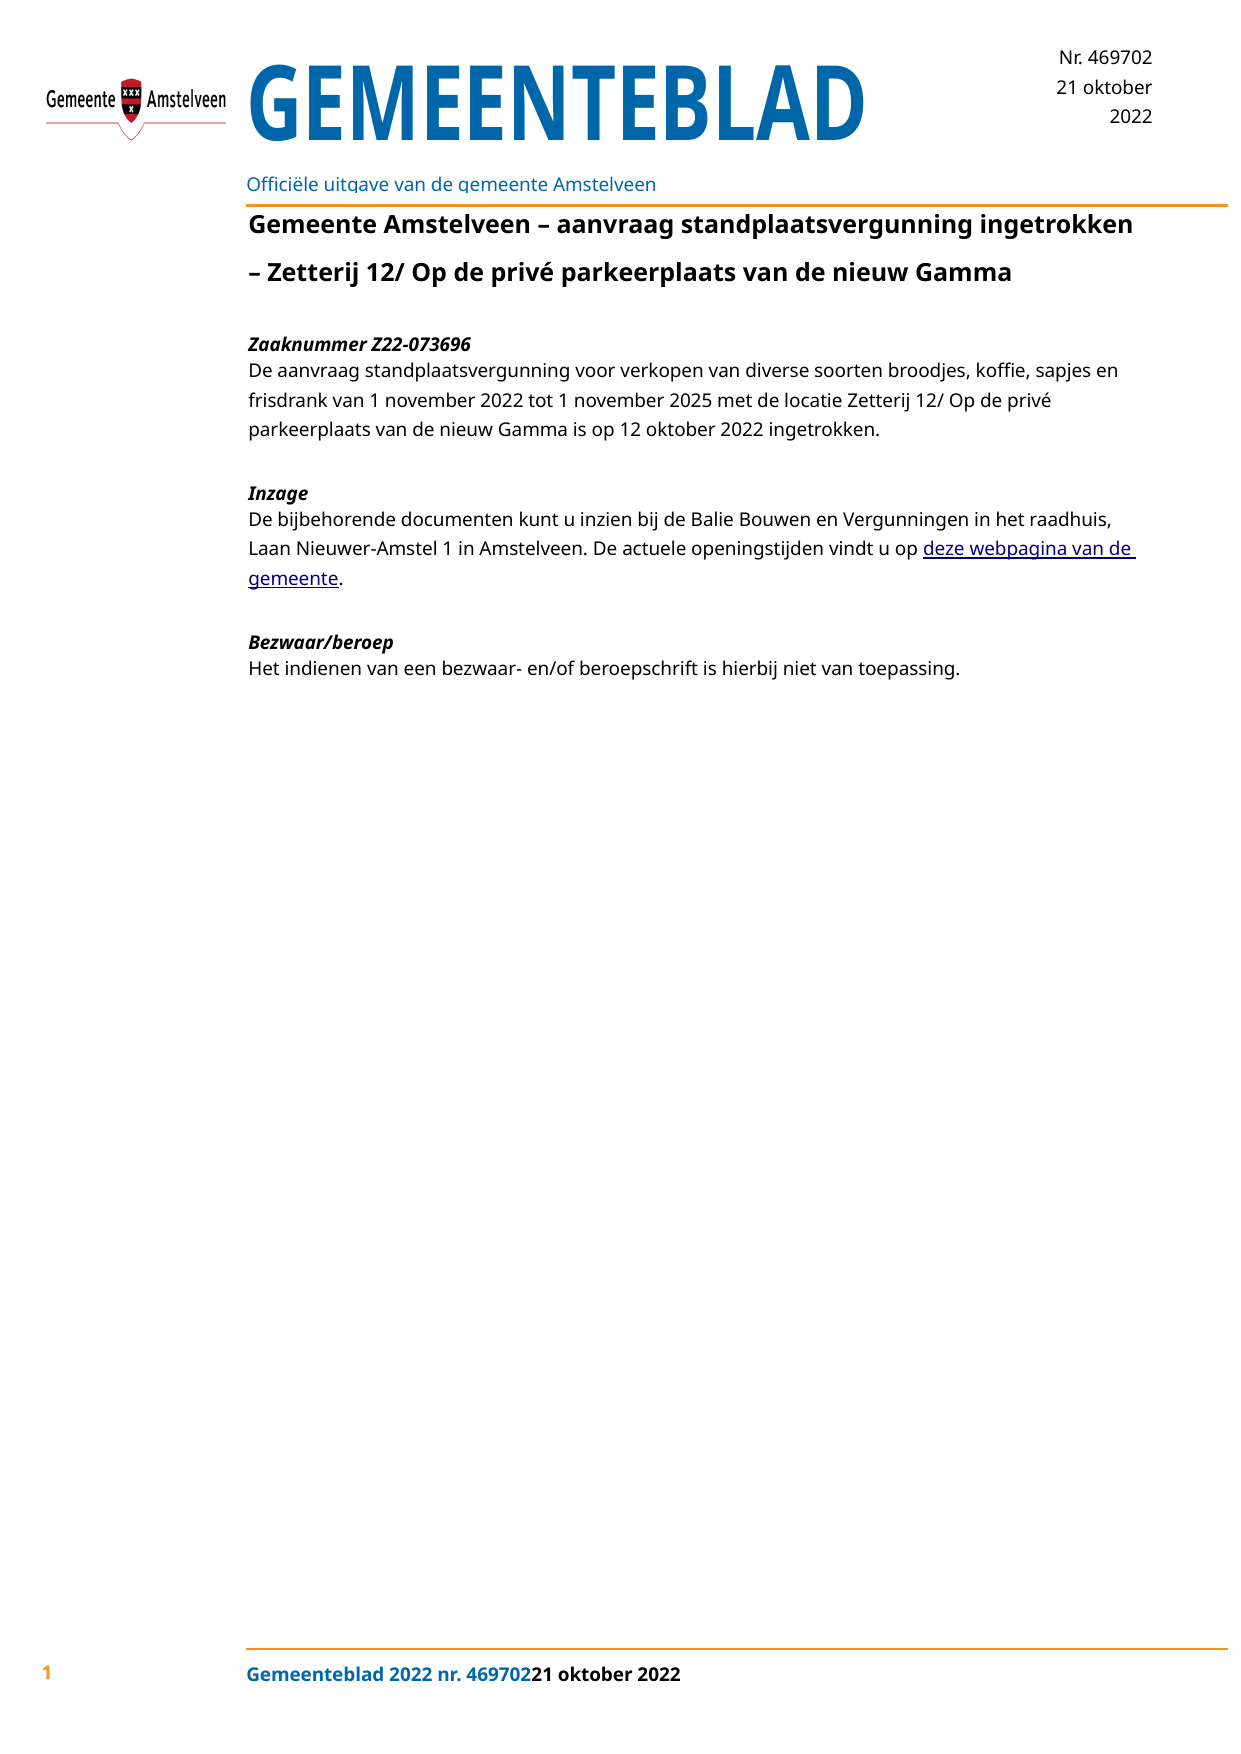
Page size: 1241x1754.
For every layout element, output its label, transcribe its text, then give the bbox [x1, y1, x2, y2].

text Bezwaar/beroep [248, 629, 1152, 655]
picture [41, 47, 231, 172]
text De aanvraag standplaatsvergunning voor verkopen van diverse soorten broodjes, koffie, sapjes en frisdrank van 1 november 2022 tot 1 november 2025 met de locatie Zetterij 12/ Op de privé parkeerplaats van de nieuw Gamma is op 12 oktober 2022 ingetrokken. [248, 357, 1152, 442]
text De bijbehorende documenten kunt u inzien bij de Balie Bouwen en Vergunningen in het raadhuis, Laan Nieuwer-Amstel 1 in Amstelveen. De actuele openingstijden vindt u op deze webpagina van de gemeente. [248, 506, 1152, 591]
text Zaaknummer Z22-073696 [248, 331, 1152, 357]
text Gemeente Amstelveen – aanvraag standplaatsvergunning ingetrokken – Zetterij 12/ Op de privé parkeerplaats van de nieuw Gamma [248, 207, 1152, 288]
text Inzage [248, 480, 1152, 506]
text Het indienen van een bezwaar- en/of beroepschrift is hierbij niet van toepassing. [248, 655, 1152, 681]
